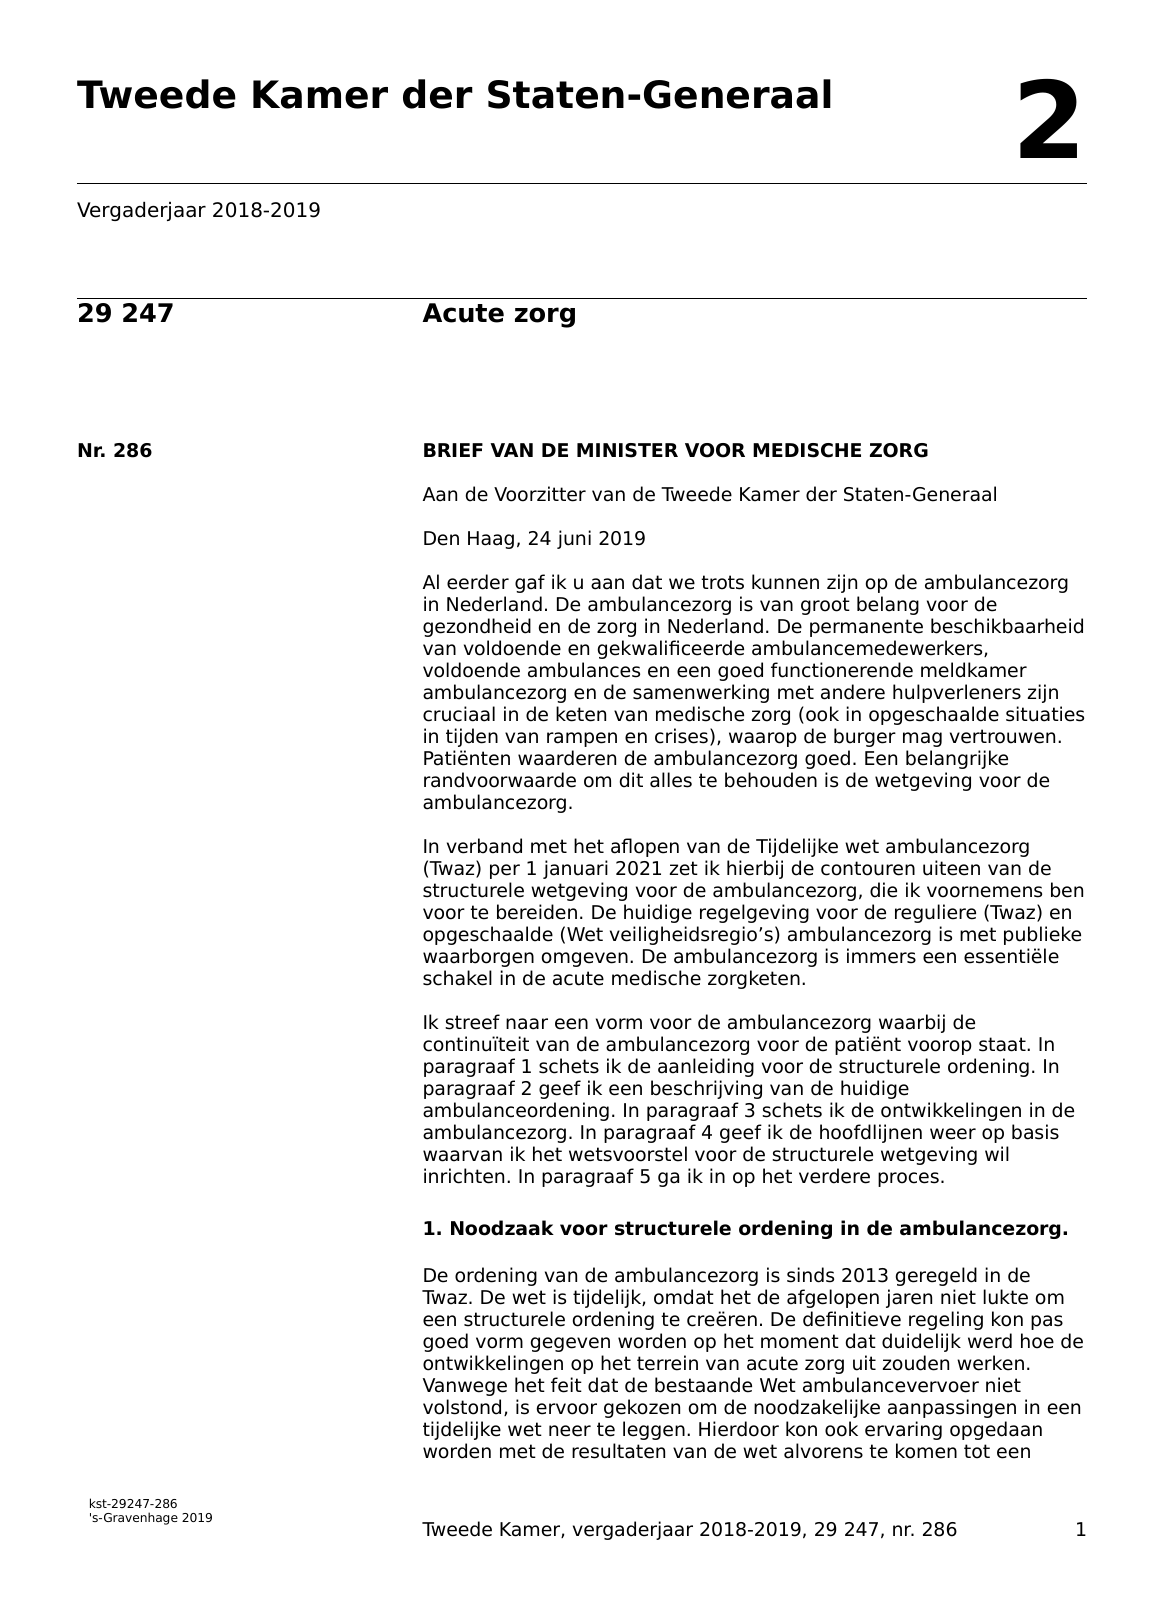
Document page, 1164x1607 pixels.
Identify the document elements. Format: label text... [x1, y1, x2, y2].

table_header Tweede Kamer der Staten-Generaal [77, 59, 886, 183]
text 's-Gravenhage 2019 [88, 1511, 323, 1525]
text Den Haag, 24 juni 2019 [422, 528, 1087, 550]
text kst-29247-286 [88, 1497, 323, 1511]
subtitle 1. Noodzaak voor structurele ordening in de ambulancezorg. [422, 1218, 1087, 1240]
table_header 2 [886, 59, 1087, 183]
text In verband met het aflopen van de Tijdelijke wet ambulancezorg (Twaz) per 1 januari 2021 zet ik hierbij de contouren uiteen van de structurele wetgeving voor de ambulancezorg, die ik voornemens ben voor te bereiden. De huidige regelgeving voor de reguliere (Twaz) en opgeschaalde (Wet veiligheidsregio’s) ambulancezorg is met publieke waarborgen omgeven. De ambulancezorg is immers een essentiële schakel in de acute medische zorgketen. [422, 836, 1087, 990]
text Aan de Voorzitter van de Tweede Kamer der Staten-Generaal [422, 484, 1087, 506]
subtitle 29 247 Acute zorg [77, 299, 1087, 329]
text De ordening van de ambulancezorg is sinds 2013 geregeld in de Twaz. De wet is tijdelijk, omdat het de afgelopen jaren niet lukte om een structurele ordening te creëren. De definitieve regeling kon pas goed vorm gegeven worden op het moment dat duidelijk werd hoe de ontwikkelingen op het terrein van acute zorg uit zouden werken. Vanwege het feit dat de bestaande Wet ambulancevervoer niet volstond, is ervoor gekozen om de noodzakelijke aanpassingen in een tijdelijke wet neer te leggen. Hierdoor kon ook ervaring opgedaan worden met de resultaten van de wet alvorens te komen tot een [422, 1265, 1087, 1463]
table_cell Vergaderjaar 2018-2019 [77, 184, 1087, 298]
subtitle Nr. 286 BRIEF VAN DE MINISTER VOOR MEDISCHE ZORG [77, 440, 1087, 462]
text Al eerder gaf ik u aan dat we trots kunnen zijn op de ambulancezorg in Nederland. De ambulancezorg is van groot belang voor de gezondheid en de zorg in Nederland. De permanente beschikbaarheid van voldoende en gekwalificeerde ambulancemedewerkers, voldoende ambulances en een goed functionerende meldkamer ambulancezorg en de samenwerking met andere hulpverleners zijn cruciaal in de keten van medische zorg (ook in opgeschaalde situaties in tijden van rampen en crises), waarop de burger mag vertrouwen. Patiënten waarderen de ambulancezorg goed. Een belangrijke randvoorwaarde om dit alles te behouden is de wetgeving voor de ambulancezorg. [422, 572, 1087, 814]
text Ik streef naar een vorm voor de ambulancezorg waarbij de continuïteit van de ambulancezorg voor de patiënt voorop staat. In paragraaf 1 schets ik de aanleiding voor de structurele ordening. In paragraaf 2 geef ik een beschrijving van de huidige ambulanceordening. In paragraaf 3 schets ik de ontwikkelingen in de ambulancezorg. In paragraaf 4 geef ik de hoofdlijnen weer op basis waarvan ik het wetsvoorstel voor de structurele wetgeving wil inrichten. In paragraaf 5 ga ik in op het verdere proces. [422, 1012, 1087, 1188]
